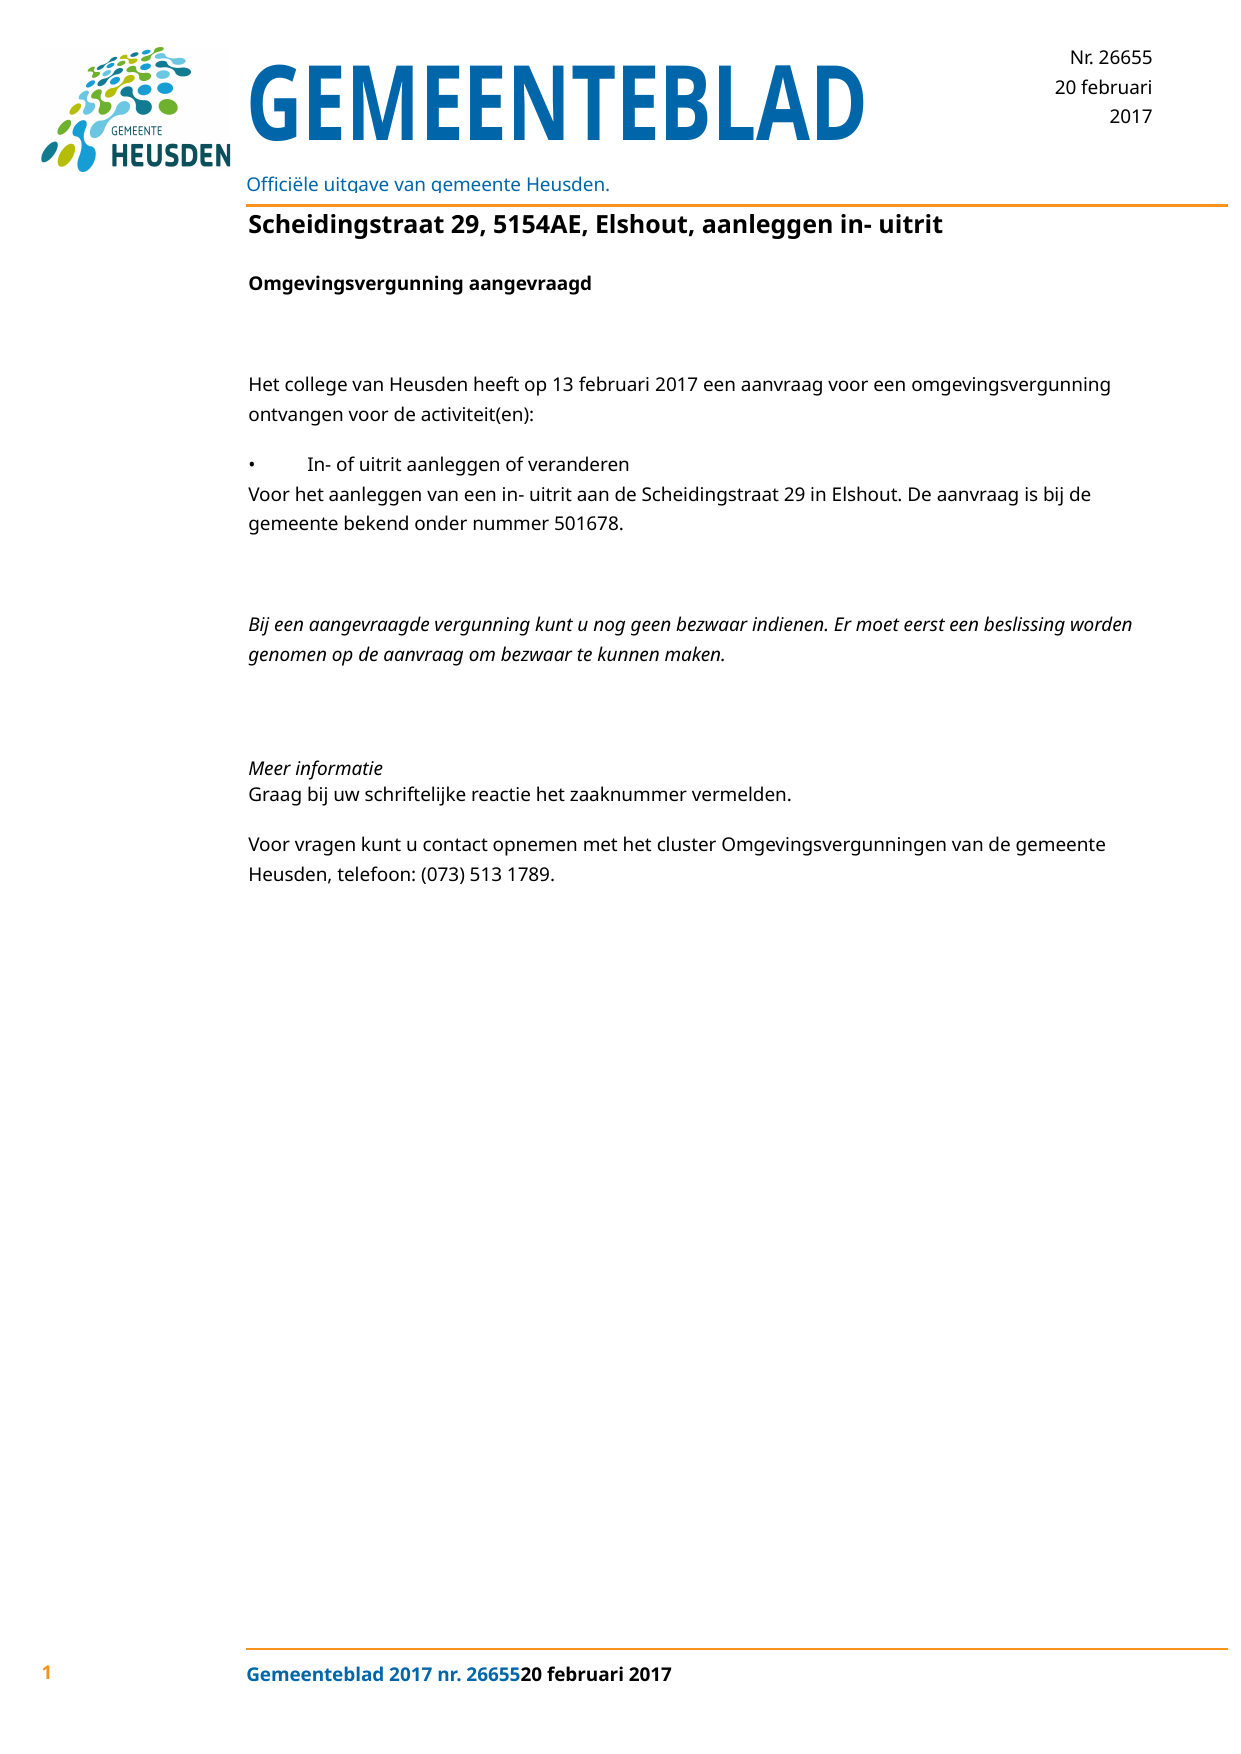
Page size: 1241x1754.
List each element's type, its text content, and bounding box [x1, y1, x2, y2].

text Bij een aangevraagde vergunning kunt u nog geen bezwaar indienen. Er moet eerst een beslissing worden genomen op de aanvraag om bezwaar te kunnen maken. [248, 611, 1152, 666]
text Voor vragen kunt u contact opnemen met het cluster Omgevingsvergunningen van de gemeente Heusden, telefoon: (073) 513 1789. [248, 831, 1152, 887]
text Scheidingstraat 29, 5154AE, Elshout, aanleggen in- uitrit [248, 207, 1152, 241]
text Graag bij uw schriftelijke reactie het zaaknummer vermelden. [248, 781, 1152, 807]
list In- of uitrit aanleggen of veranderen [248, 451, 1152, 477]
text Meer informatie [248, 755, 1152, 781]
text Omgevingsvergunning aangevraagd [248, 270, 1152, 296]
text Het college van Heusden heeft op 13 februari 2017 een aanvraag voor een omgevingsvergunning ontvangen voor de activiteit(en): [248, 371, 1152, 426]
picture [41, 47, 231, 172]
text Voor het aanleggen van een in- uitrit aan de Scheidingstraat 29 in Elshout. De aanvraag is bij de gemeente bekend onder nummer 501678. [248, 481, 1152, 536]
